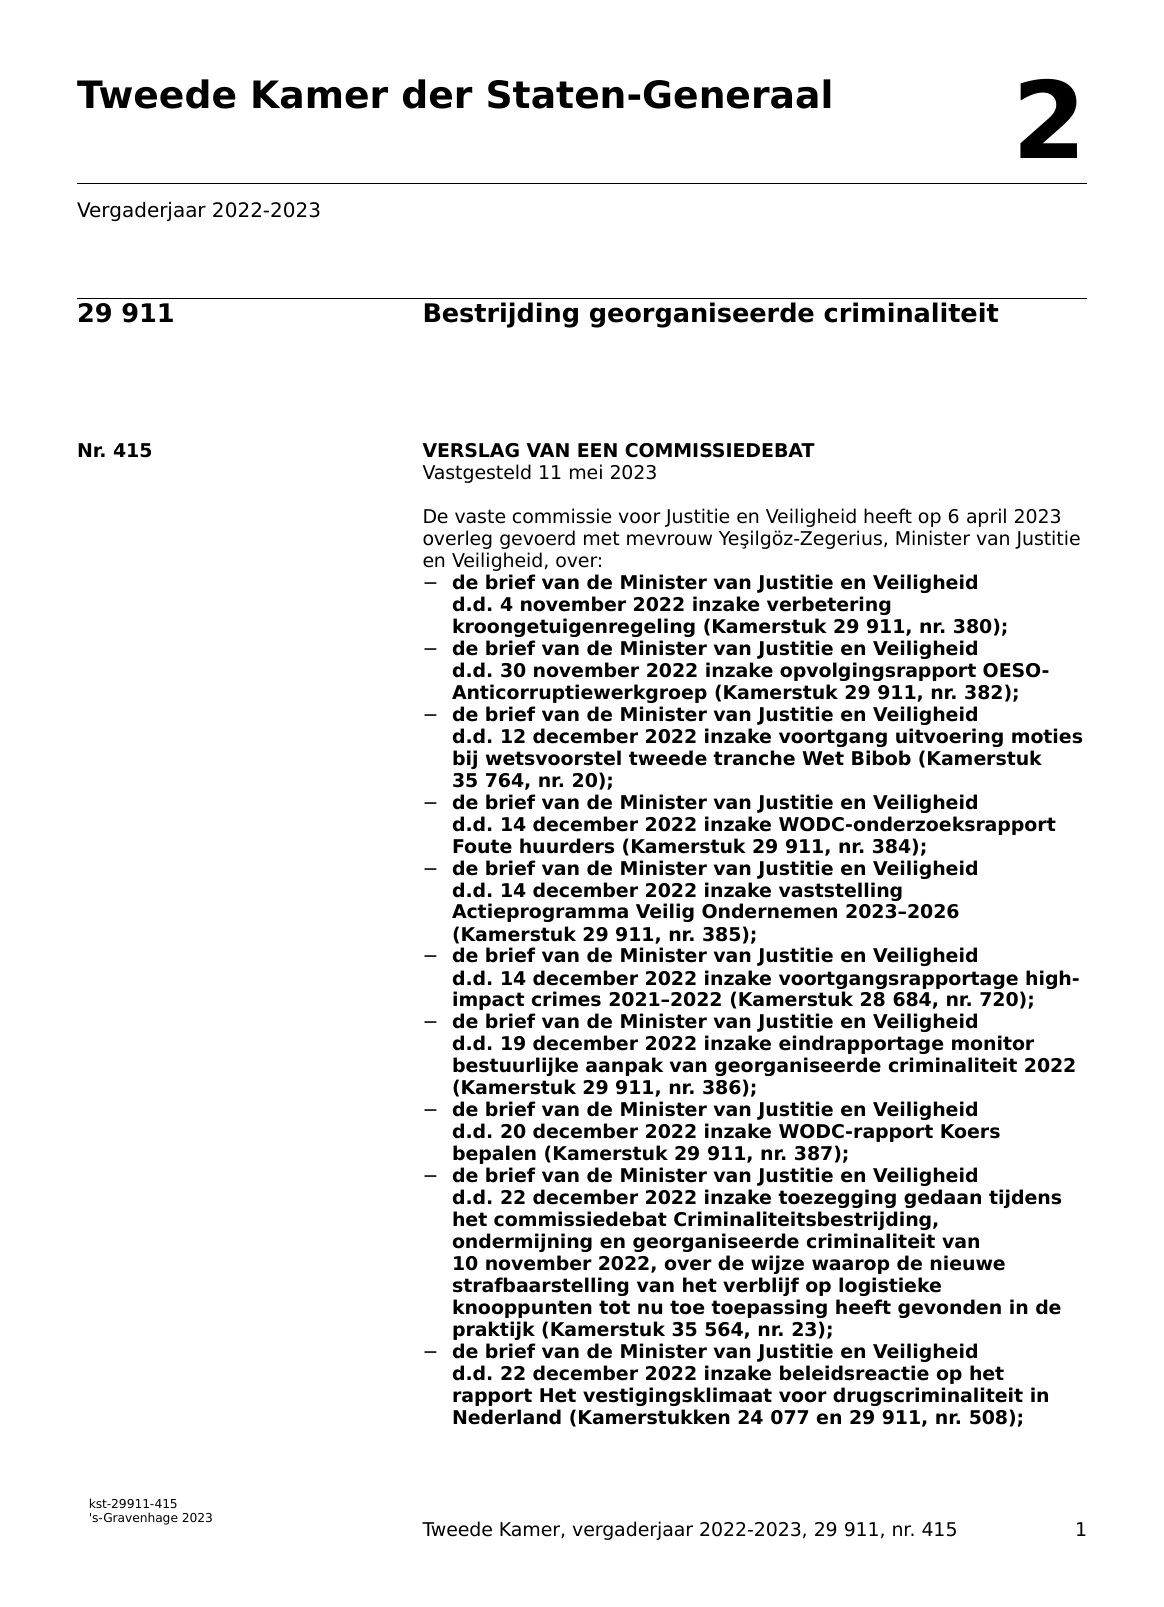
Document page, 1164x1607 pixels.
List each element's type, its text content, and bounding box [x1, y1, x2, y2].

text kst-29911-415 [88, 1497, 323, 1511]
text − de brief van de Minister van Justitie en Veiligheid d.d. 4 november 2022 inzake verbetering kroongetuigenregeling (Kamerstuk 29 911, nr. 380); [422, 572, 1087, 638]
table_cell Vergaderjaar 2022-2023 [77, 184, 1087, 298]
text − de brief van de Minister van Justitie en Veiligheid d.d. 12 december 2022 inzake voortgang uitvoering moties bij wetsvoorstel tweede tranche Wet Bibob (Kamerstuk 35 764, nr. 20); [422, 704, 1087, 792]
subtitle Nr. 415 VERSLAG VAN EEN COMMISSIEDEBAT [77, 440, 1087, 462]
text − de brief van de Minister van Justitie en Veiligheid d.d. 14 december 2022 inzake WODC-onderzoeksrapport Foute huurders (Kamerstuk 29 911, nr. 384); [422, 792, 1087, 857]
text − de brief van de Minister van Justitie en Veiligheid d.d. 20 december 2022 inzake WODC-rapport Koers bepalen (Kamerstuk 29 911, nr. 387); [422, 1099, 1087, 1165]
text − de brief van de Minister van Justitie en Veiligheid d.d. 14 december 2022 inzake vaststelling Actieprogramma Veilig Ondernemen 2023–2026 (Kamerstuk 29 911, nr. 385); [422, 857, 1087, 945]
table_header 2 [886, 59, 1087, 183]
text − de brief van de Minister van Justitie en Veiligheid d.d. 22 december 2022 inzake toezegging gedaan tijdens het commissiedebat Criminaliteitsbestrijding, ondermijning en georganiseerde criminaliteit van 10 november 2022, over de wijze waarop de nieuwe strafbaarstelling van het verblijf op logistieke knooppunten tot nu toe toepassing heeft gevonden in de praktijk (Kamerstuk 35 564, nr. 23); [422, 1165, 1087, 1341]
table_header Tweede Kamer der Staten-Generaal [77, 59, 886, 183]
text − de brief van de Minister van Justitie en Veiligheid d.d. 14 december 2022 inzake voortgangsrapportage high-impact crimes 2021–2022 (Kamerstuk 28 684, nr. 720); [422, 945, 1087, 1011]
text 's-Gravenhage 2023 [88, 1511, 323, 1525]
subtitle 29 911 Bestrijding georganiseerde criminaliteit [77, 299, 1087, 329]
text Vastgesteld 11 mei 2023 [422, 462, 1087, 484]
text − de brief van de Minister van Justitie en Veiligheid d.d. 30 november 2022 inzake opvolgingsrapport OESO-Anticorruptiewerkgroep (Kamerstuk 29 911, nr. 382); [422, 638, 1087, 704]
text De vaste commissie voor Justitie en Veiligheid heeft op 6 april 2023 overleg gevoerd met mevrouw Yeşilgöz-Zegerius, Minister van Justitie en Veiligheid, over: [422, 506, 1087, 572]
text − de brief van de Minister van Justitie en Veiligheid d.d. 22 december 2022 inzake beleidsreactie op het rapport Het vestigingsklimaat voor drugscriminaliteit in Nederland (Kamerstukken 24 077 en 29 911, nr. 508); [422, 1341, 1087, 1429]
text − de brief van de Minister van Justitie en Veiligheid d.d. 19 december 2022 inzake eindrapportage monitor bestuurlijke aanpak van georganiseerde criminaliteit 2022 (Kamerstuk 29 911, nr. 386); [422, 1011, 1087, 1099]
